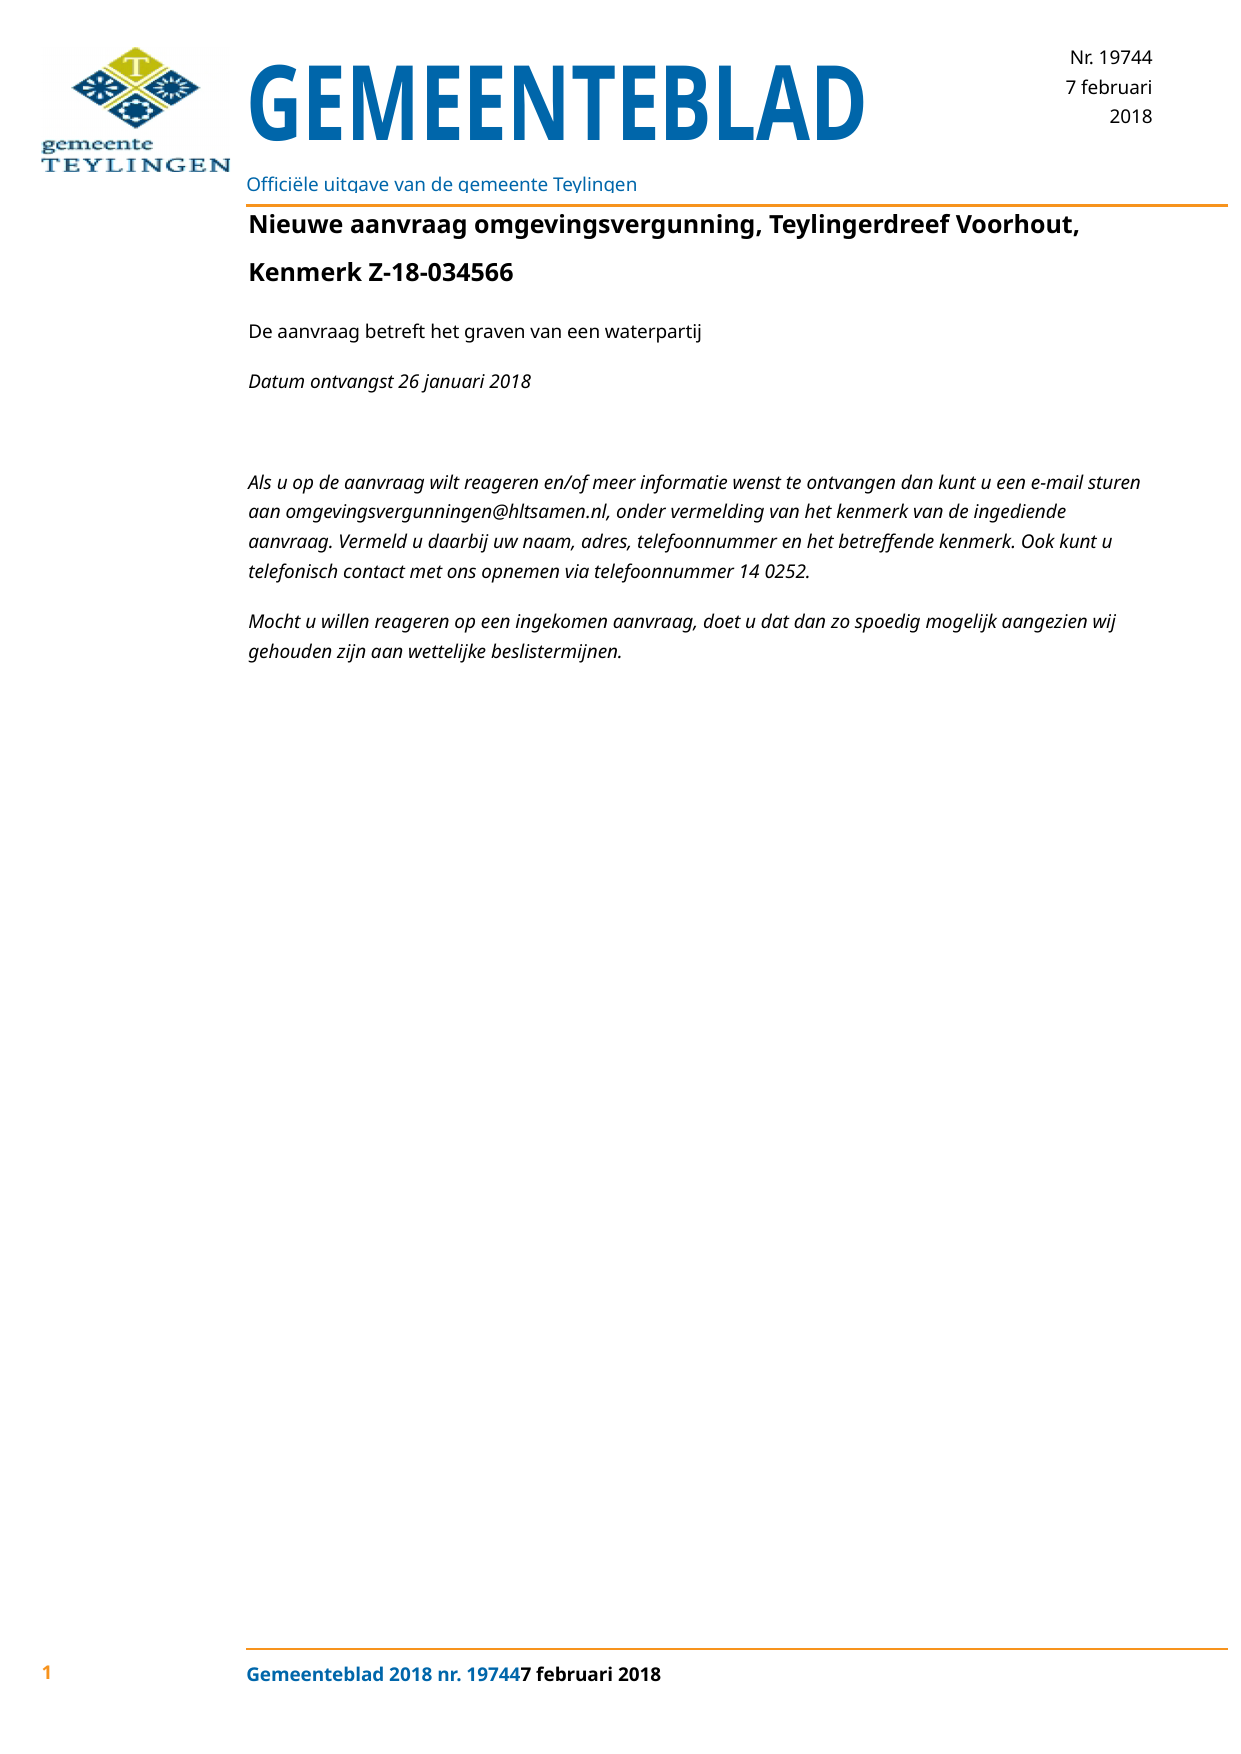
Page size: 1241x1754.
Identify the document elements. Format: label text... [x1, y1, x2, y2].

text Nieuwe aanvraag omgevingsvergunning, Teylingerdreef Voorhout, Kenmerk Z-18-034566 [248, 207, 1152, 288]
text Als u op de aanvraag wilt reageren en/of meer informatie wenst te ontvangen dan kunt u een e-mail sturen aan omgevingsvergunningen@hltsamen.nl, onder vermelding van het kenmerk van de ingediende aanvraag. Vermeld u daarbij uw naam, adres, telefoonnummer en het betreffende kenmerk. Ook kunt u telefonisch contact met ons opnemen via telefoonnummer 14 0252. [248, 469, 1152, 584]
text Mocht u willen reageren op een ingekomen aanvraag, doet u dat dan zo spoedig mogelijk aangezien wij gehouden zijn aan wettelijke beslistermijnen. [248, 608, 1152, 664]
picture [41, 47, 231, 172]
text De aanvraag betreft het graven van een waterpartij [248, 318, 1152, 344]
text Datum ontvangst 26 januari 2018 [248, 368, 1152, 394]
